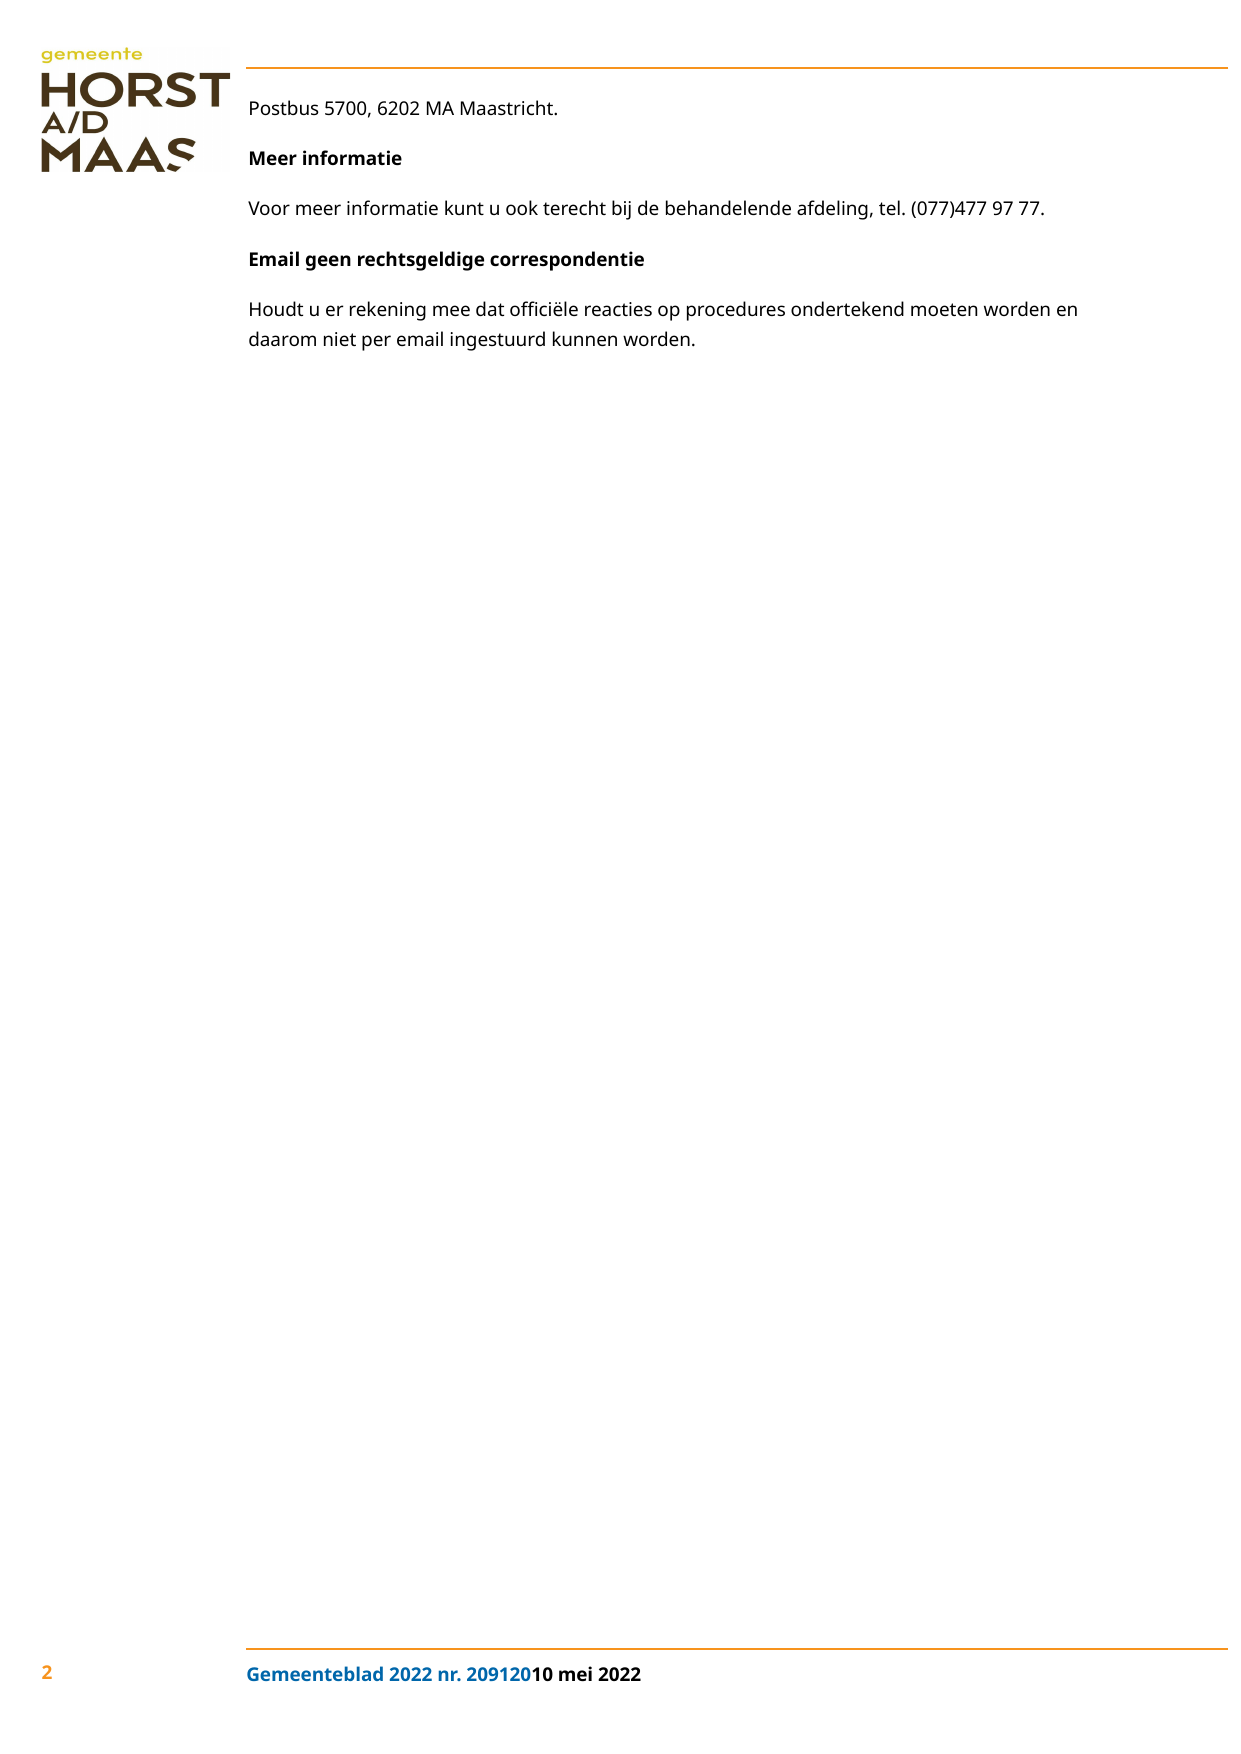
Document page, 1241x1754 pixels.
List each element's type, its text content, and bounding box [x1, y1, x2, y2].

text Houdt u er rekening mee dat officiële reacties op procedures ondertekend moeten worden en daarom niet per email ingestuurd kunnen worden. [248, 296, 1152, 352]
text Email geen rechtsgeldige correspondentie [248, 246, 1152, 272]
text Meer informatie [248, 145, 1152, 171]
picture [41, 47, 231, 172]
text Postbus 5700, 6202 MA Maastricht. [248, 95, 1152, 121]
text Voor meer informatie kunt u ook terecht bij de behandelende afdeling, tel. (077)477 97 77. [248, 196, 1152, 221]
